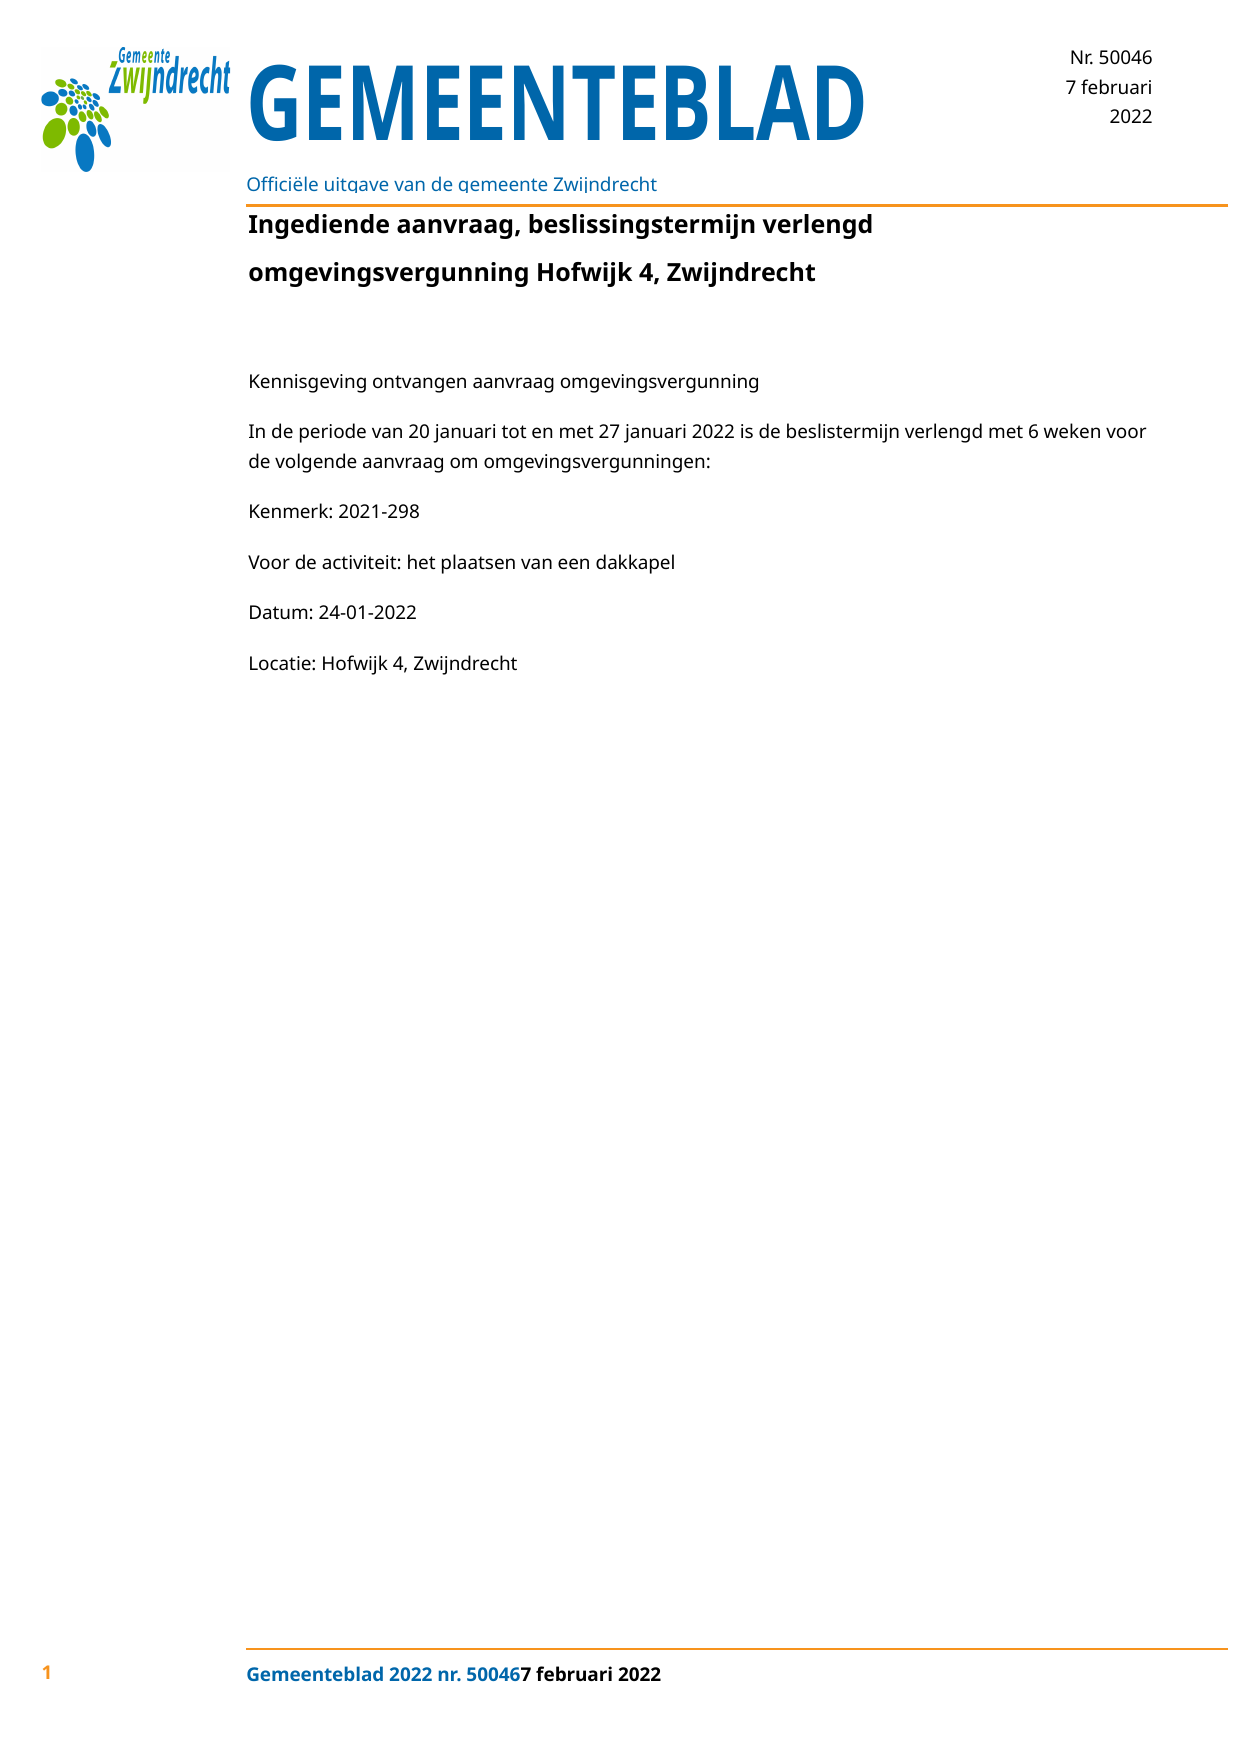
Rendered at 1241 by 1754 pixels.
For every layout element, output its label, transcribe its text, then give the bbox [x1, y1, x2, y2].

text Ingediende aanvraag, beslissingstermijn verlengd omgevingsvergunning Hofwijk 4, Zwijndrecht [248, 207, 1152, 288]
text Voor de activiteit: het plaatsen van een dakkapel [248, 549, 1152, 575]
text Locatie: Hofwijk 4, Zwijndrecht [248, 650, 1152, 676]
text Kenmerk: 2021-298 [248, 499, 1152, 524]
text Datum: 24-01-2022 [248, 599, 1152, 625]
text Kennisgeving ontvangen aanvraag omgevingsvergunning [248, 368, 1152, 394]
text In de periode van 20 januari tot en met 27 januari 2022 is de beslistermijn verlengd met 6 weken voor de volgende aanvraag om omgevingsvergunningen: [248, 419, 1152, 474]
picture [41, 47, 231, 172]
